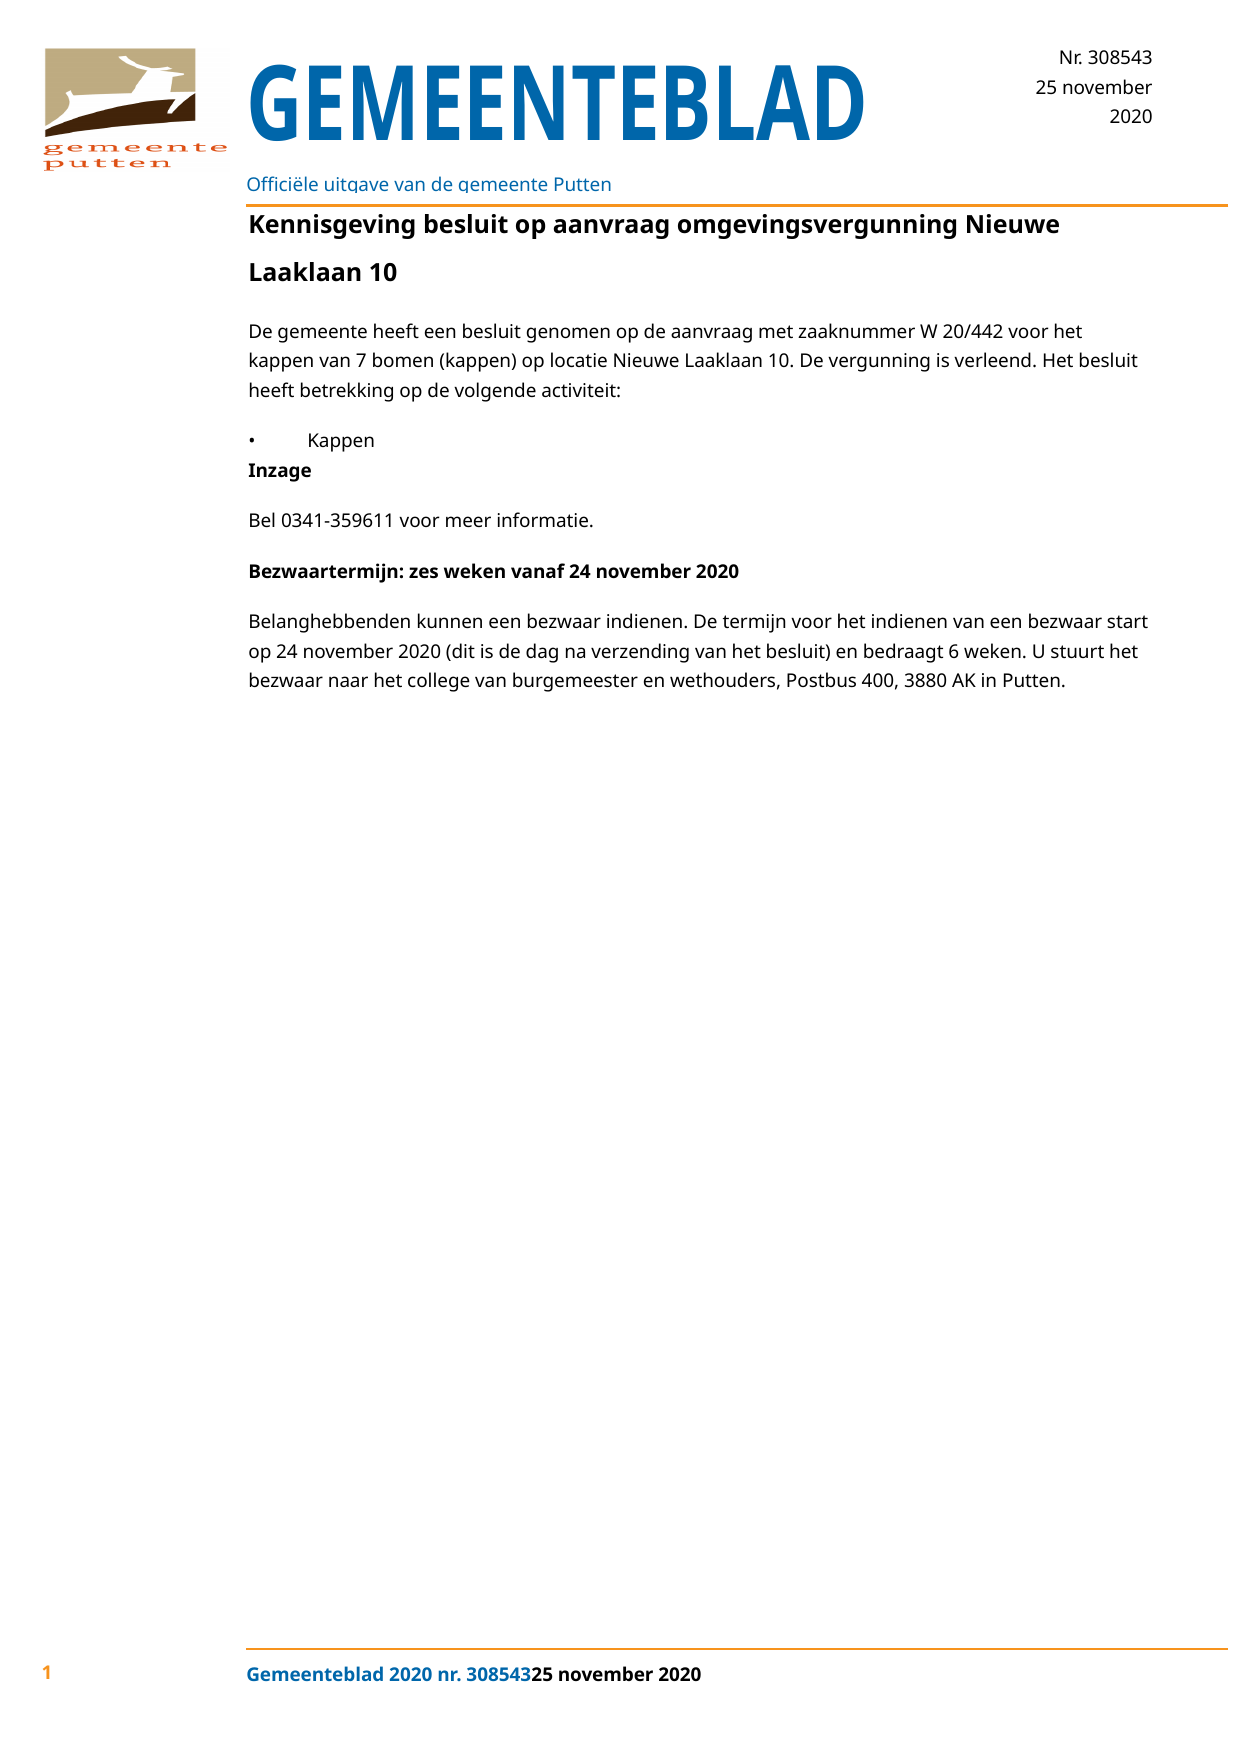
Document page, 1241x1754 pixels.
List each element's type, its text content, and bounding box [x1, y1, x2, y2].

text Bel 0341-359611 voor meer informatie. [248, 507, 1152, 533]
text Belanghebbenden kunnen een bezwaar indienen. De termijn voor het indienen van een bezwaar start op 24 november 2020 (dit is de dag na verzending van het besluit) en bedraagt 6 weken. U stuurt het bezwaar naar het college van burgemeester en wethouders, Postbus 400, 3880 AK in Putten. [248, 608, 1152, 693]
list Kappen [248, 427, 1152, 453]
text De gemeente heeft een besluit genomen op de aanvraag met zaaknummer W 20/442 voor het kappen van 7 bomen (kappen) op locatie Nieuwe Laaklaan 10. De vergunning is verleend. Het besluit heeft betrekking op de volgende activiteit: [248, 318, 1152, 403]
picture [41, 47, 231, 172]
text Bezwaartermijn: zes weken vanaf 24 november 2020 [248, 558, 1152, 584]
text Inzage [248, 457, 1152, 483]
text Kennisgeving besluit op aanvraag omgevingsvergunning Nieuwe Laaklaan 10 [248, 207, 1152, 288]
